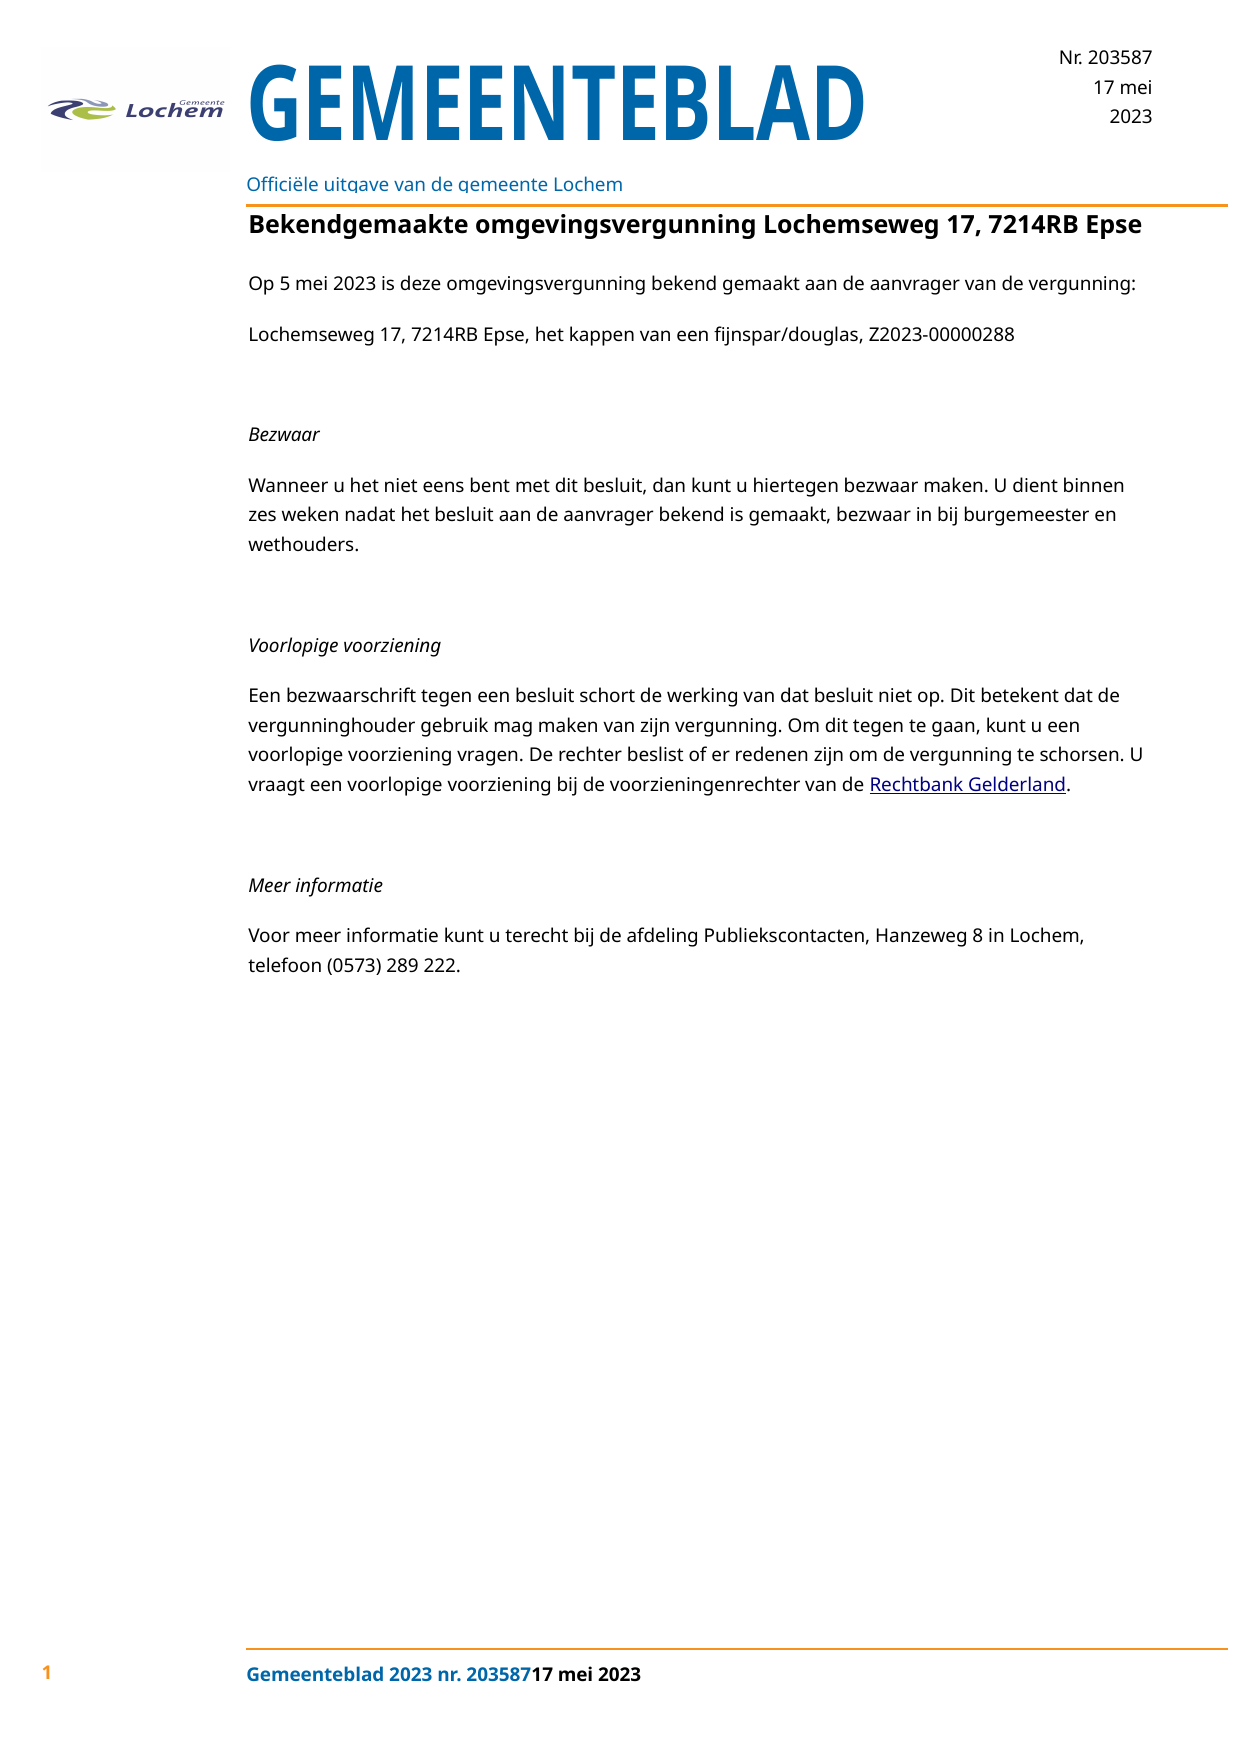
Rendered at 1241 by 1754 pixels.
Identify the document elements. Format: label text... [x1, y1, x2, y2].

text Bekendgemaakte omgevingsvergunning Lochemseweg 17, 7214RB Epse [248, 207, 1152, 241]
text Bezwaar [248, 422, 1152, 447]
text Voor meer informatie kunt u terecht bij de afdeling Publiekscontacten, Hanzeweg 8 in Lochem, telefoon (0573) 289 222. [248, 922, 1152, 978]
text Wanneer u het niet eens bent met dit besluit, dan kunt u hiertegen bezwaar maken. U dient binnen zes weken nadat het besluit aan de aanvrager bekend is gemaakt, bezwaar in bij burgemeester en wethouders. [248, 472, 1152, 557]
text Op 5 mei 2023 is deze omgevingsvergunning bekend gemaakt aan de aanvrager van de vergunning: [248, 270, 1152, 296]
text Lochemseweg 17, 7214RB Epse, het kappen van een fijnspar/douglas, Z2023-00000288 [248, 321, 1152, 346]
text Meer informatie [248, 872, 1152, 898]
picture [41, 47, 231, 172]
text Een bezwaarschrift tegen een besluit schort de werking van dat besluit niet op. Dit betekent dat de vergunninghouder gebruik mag maken van zijn vergunning. Om dit tegen te gaan, kunt u een voorlopige voorziening vragen. De rechter beslist of er redenen zijn om de vergunning te schorsen. U vraagt een voorlopige voorziening bij de voorzieningenrechter van de Rechtbank Gelderland. [248, 682, 1152, 797]
text Voorlopige voorziening [248, 632, 1152, 658]
